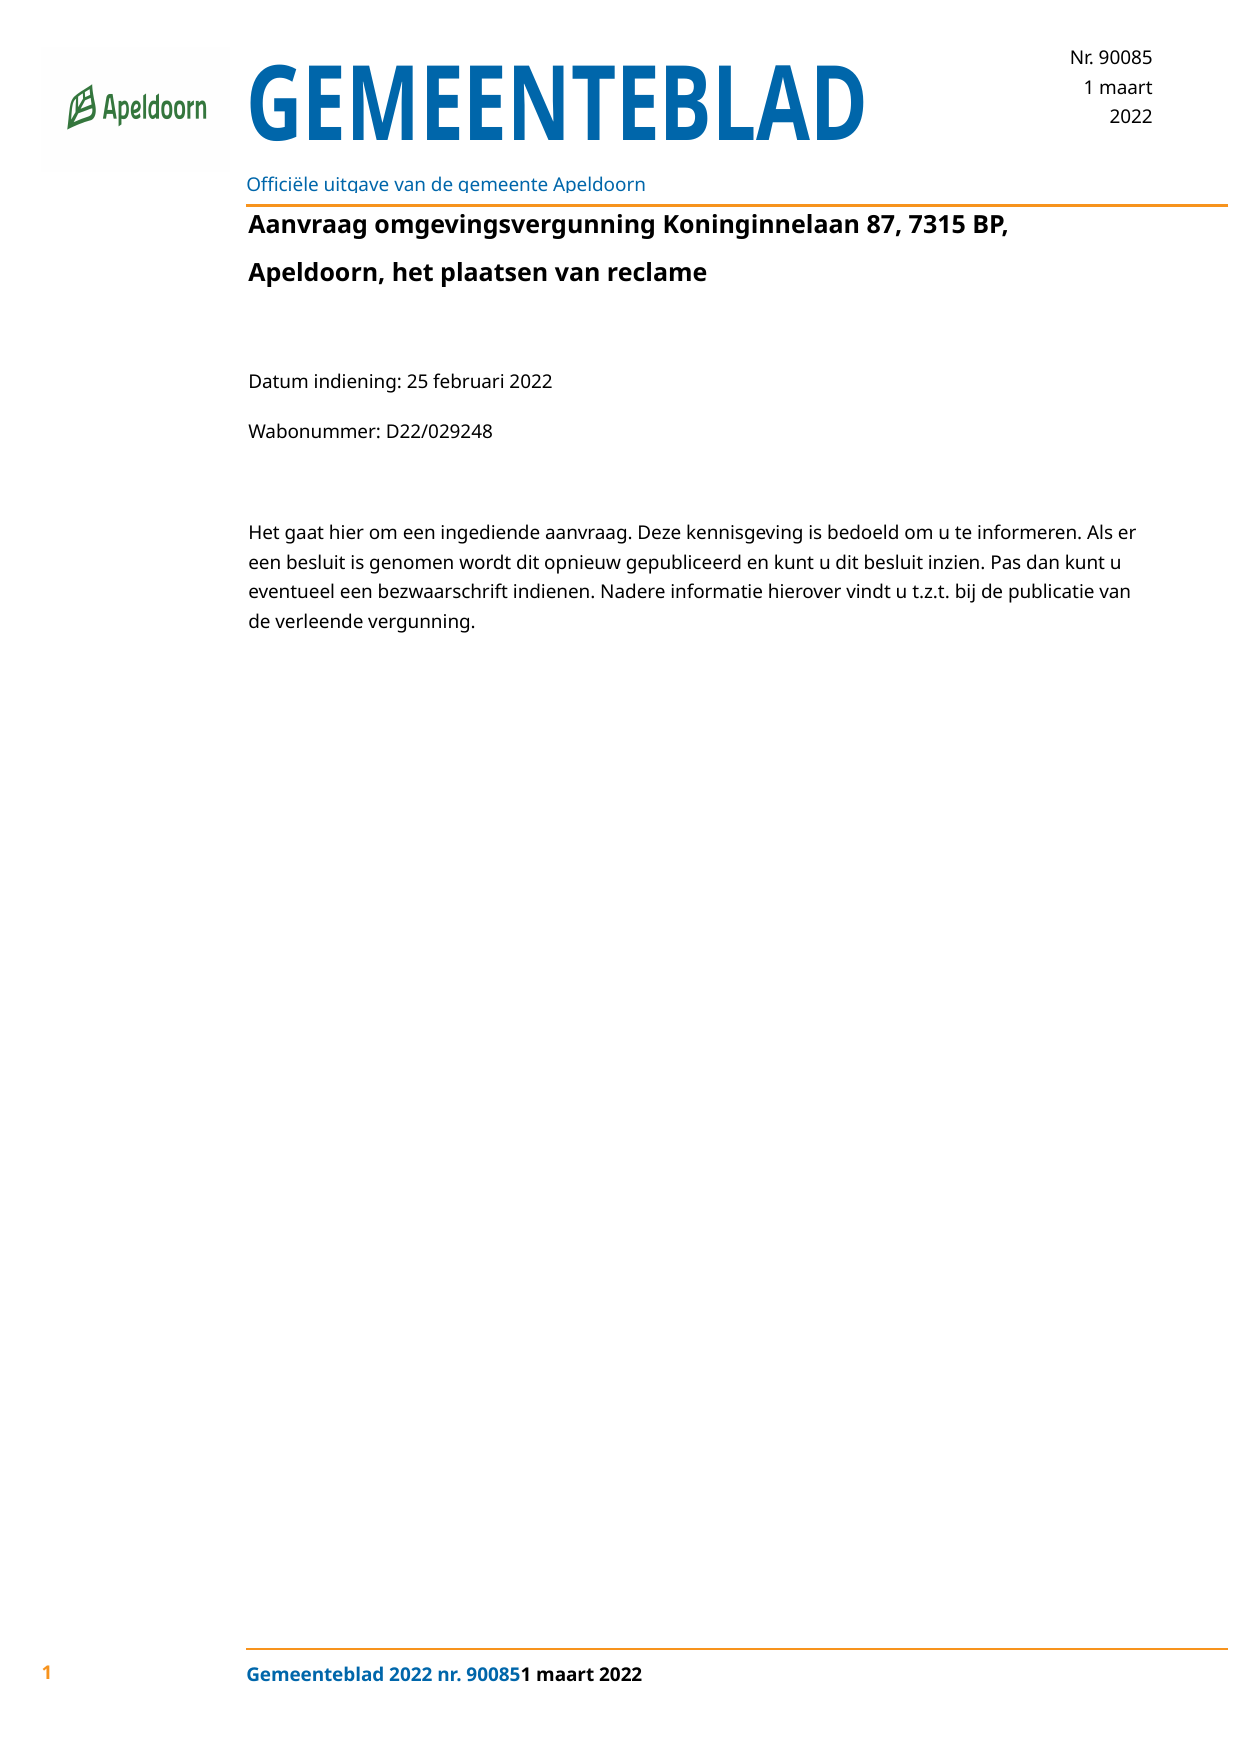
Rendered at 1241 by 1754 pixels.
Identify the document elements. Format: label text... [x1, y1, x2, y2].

picture [41, 47, 231, 172]
text Datum indiening: 25 februari 2022 [248, 368, 1152, 394]
text Wabonummer: D22/029248 [248, 419, 1152, 444]
text Aanvraag omgevingsvergunning Koninginnelaan 87, 7315 BP, Apeldoorn, het plaatsen van reclame [248, 207, 1152, 288]
text Het gaat hier om een ingediende aanvraag. Deze kennisgeving is bedoeld om u te informeren. Als er een besluit is genomen wordt dit opnieuw gepubliceerd en kunt u dit besluit inzien. Pas dan kunt u eventueel een bezwaarschrift indienen. Nadere informatie hierover vindt u t.z.t. bij de publicatie van de verleende vergunning. [248, 519, 1152, 634]
